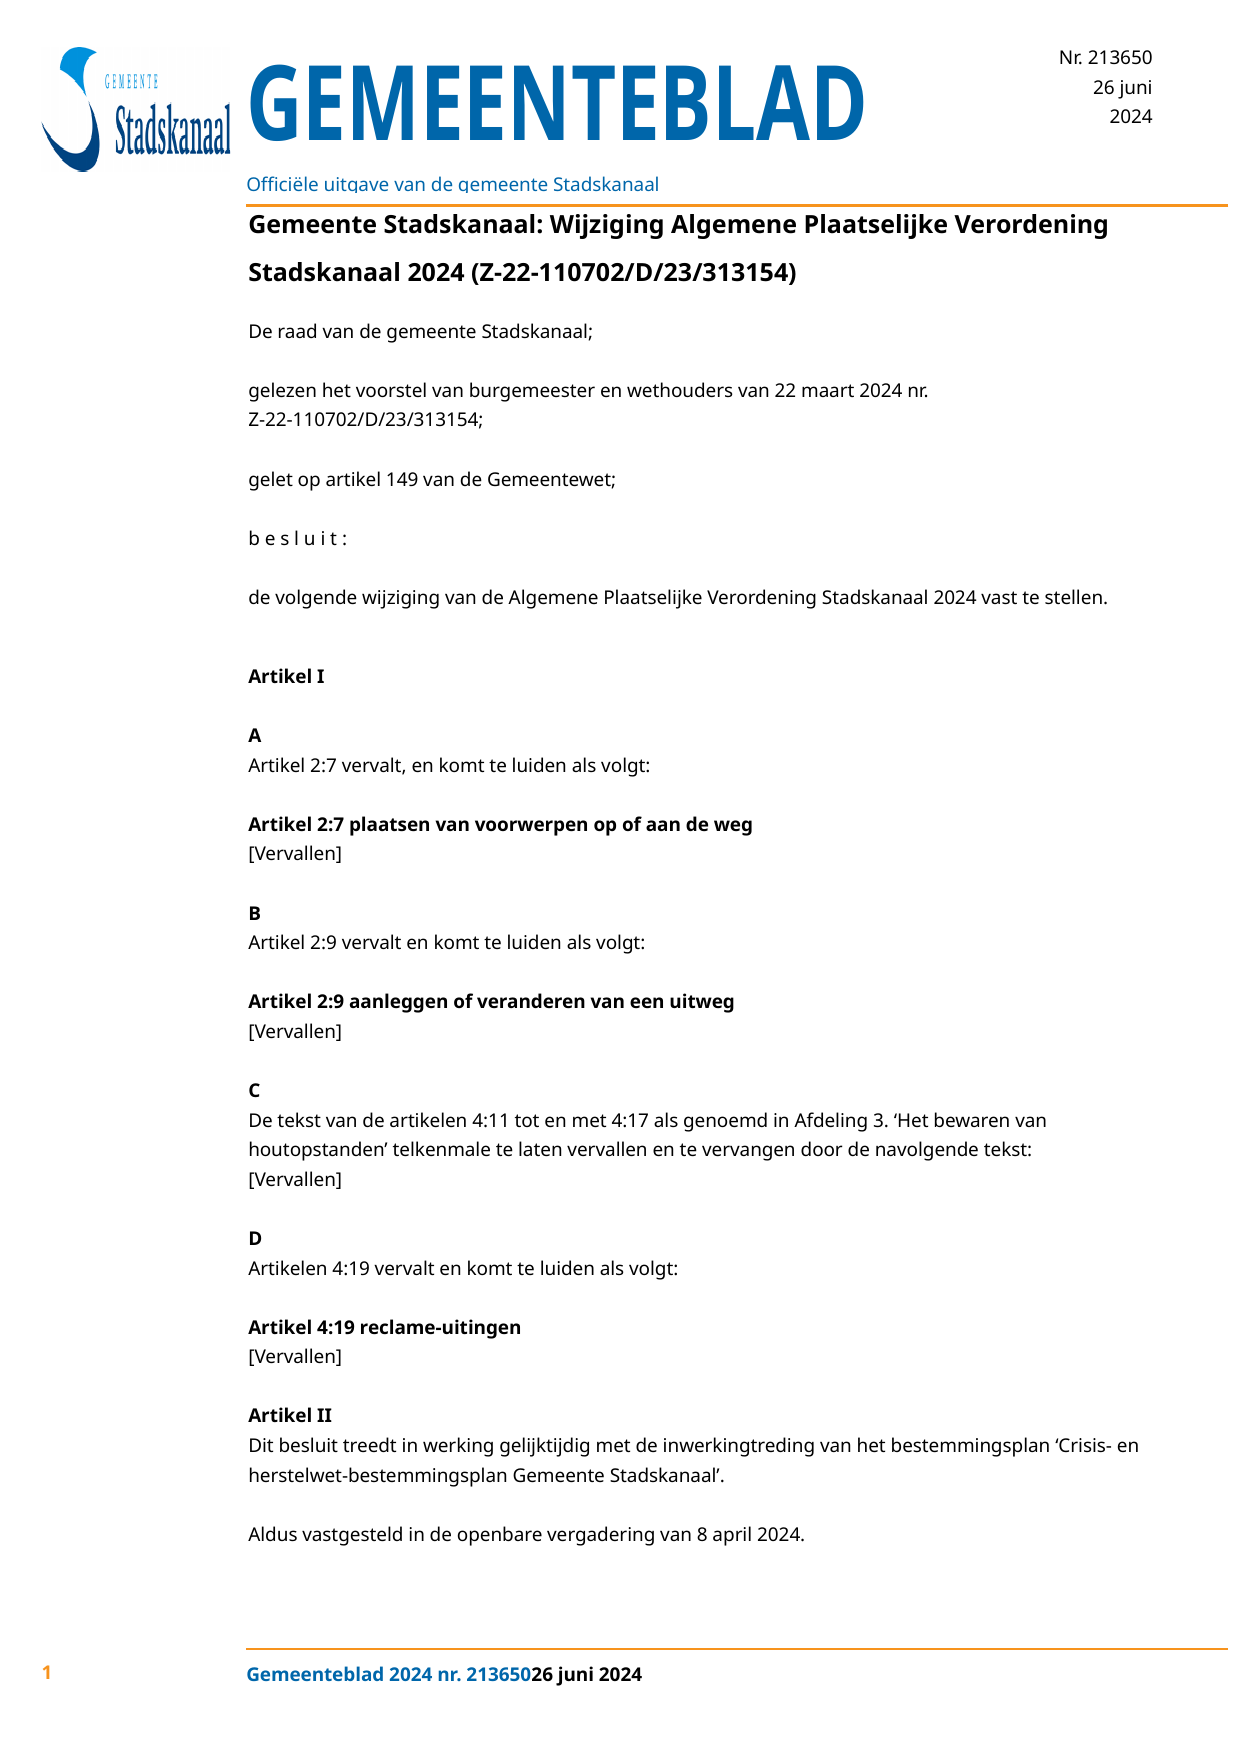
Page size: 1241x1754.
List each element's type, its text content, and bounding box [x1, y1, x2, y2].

text Artikel 2:9 vervalt en komt te luiden als volgt: [248, 929, 1152, 955]
text [Vervallen] [248, 1018, 1152, 1044]
text [Vervallen] [248, 1343, 1152, 1369]
text Gemeente Stadskanaal: Wijziging Algemene Plaatselijke Verordening Stadskanaal 2024 (Z-22-110702/D/23/313154) [248, 207, 1152, 288]
text Dit besluit treedt in werking gelijktijdig met de inwerkingtreding van het bestemmingsplan ‘Crisis- en herstelwet-bestemmingsplan Gemeente Stadskanaal’. [248, 1432, 1152, 1487]
text Artikel 4:19 reclame-uitingen [248, 1314, 1152, 1339]
text Artikel I [248, 663, 1152, 689]
text gelezen het voorstel van burgemeester en wethouders van 22 maart 2024 nr. Z-22-110702/D/23/313154; [248, 377, 1152, 432]
text [Vervallen] [248, 1166, 1152, 1192]
text A [248, 722, 1152, 748]
text Artikel 2:7 vervalt, en komt te luiden als volgt: [248, 752, 1152, 777]
text Aldus vastgesteld in de openbare vergadering van 8 april 2024. [248, 1521, 1152, 1547]
text Artikel II [248, 1403, 1152, 1428]
text C [248, 1077, 1152, 1103]
text b e s l u i t : [248, 525, 1152, 551]
text Artikel 2:7 plaatsen van voorwerpen op of aan de weg [248, 811, 1152, 837]
text De raad van de gemeente Stadskanaal; [248, 318, 1152, 344]
text de volgende wijziging van de Algemene Plaatselijke Verordening Stadskanaal 2024 vast te stellen. [248, 584, 1152, 610]
text gelet op artikel 149 van de Gemeentewet; [248, 466, 1152, 492]
text De tekst van de artikelen 4:11 tot en met 4:17 als genoemd in Afdeling 3. ‘Het bewaren van houtopstanden’ telkenmale te laten vervallen en te vervangen door de navolgende tekst: [248, 1107, 1152, 1162]
text [Vervallen] [248, 841, 1152, 866]
text D [248, 1225, 1152, 1251]
picture [41, 47, 231, 172]
text B [248, 900, 1152, 925]
text Artikel 2:9 aanleggen of veranderen van een uitweg [248, 988, 1152, 1014]
text Artikelen 4:19 vervalt en komt te luiden als volgt: [248, 1255, 1152, 1280]
